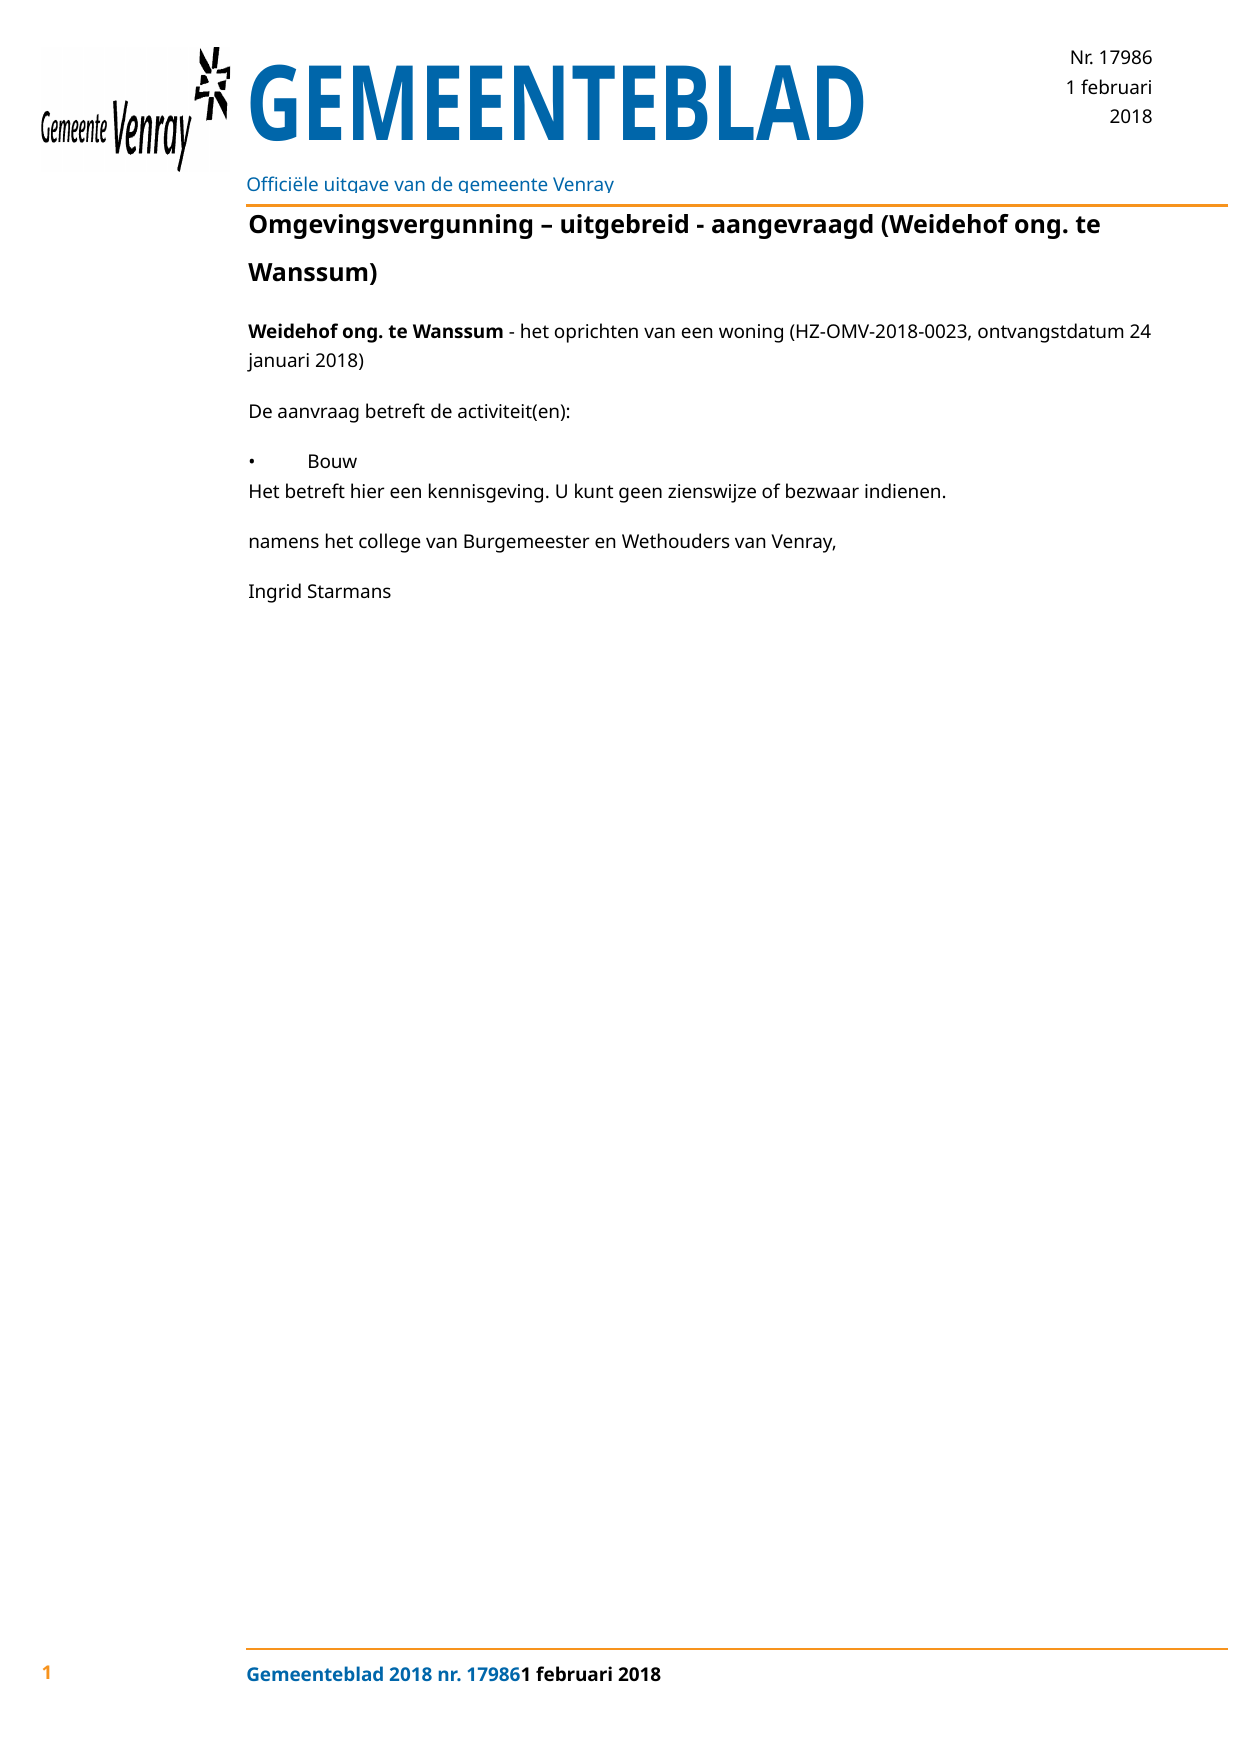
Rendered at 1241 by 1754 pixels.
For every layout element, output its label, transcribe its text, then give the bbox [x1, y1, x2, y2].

text Omgevingsvergunning – uitgebreid - aangevraagd (Weidehof ong. te Wanssum) [248, 207, 1152, 288]
text Weidehof ong. te Wanssum - het oprichten van een woning (HZ-OMV-2018-0023, ontvangstdatum 24 januari 2018) [248, 318, 1152, 373]
text De aanvraag betreft de activiteit(en): [248, 398, 1152, 424]
text Ingrid Starmans [248, 579, 1152, 604]
list Bouw [248, 448, 1152, 474]
picture [41, 47, 231, 172]
text Het betreft hier een kennisgeving. U kunt geen zienswijze of bezwaar indienen. [248, 478, 1152, 504]
text namens het college van Burgemeester en Wethouders van Venray, [248, 528, 1152, 554]
